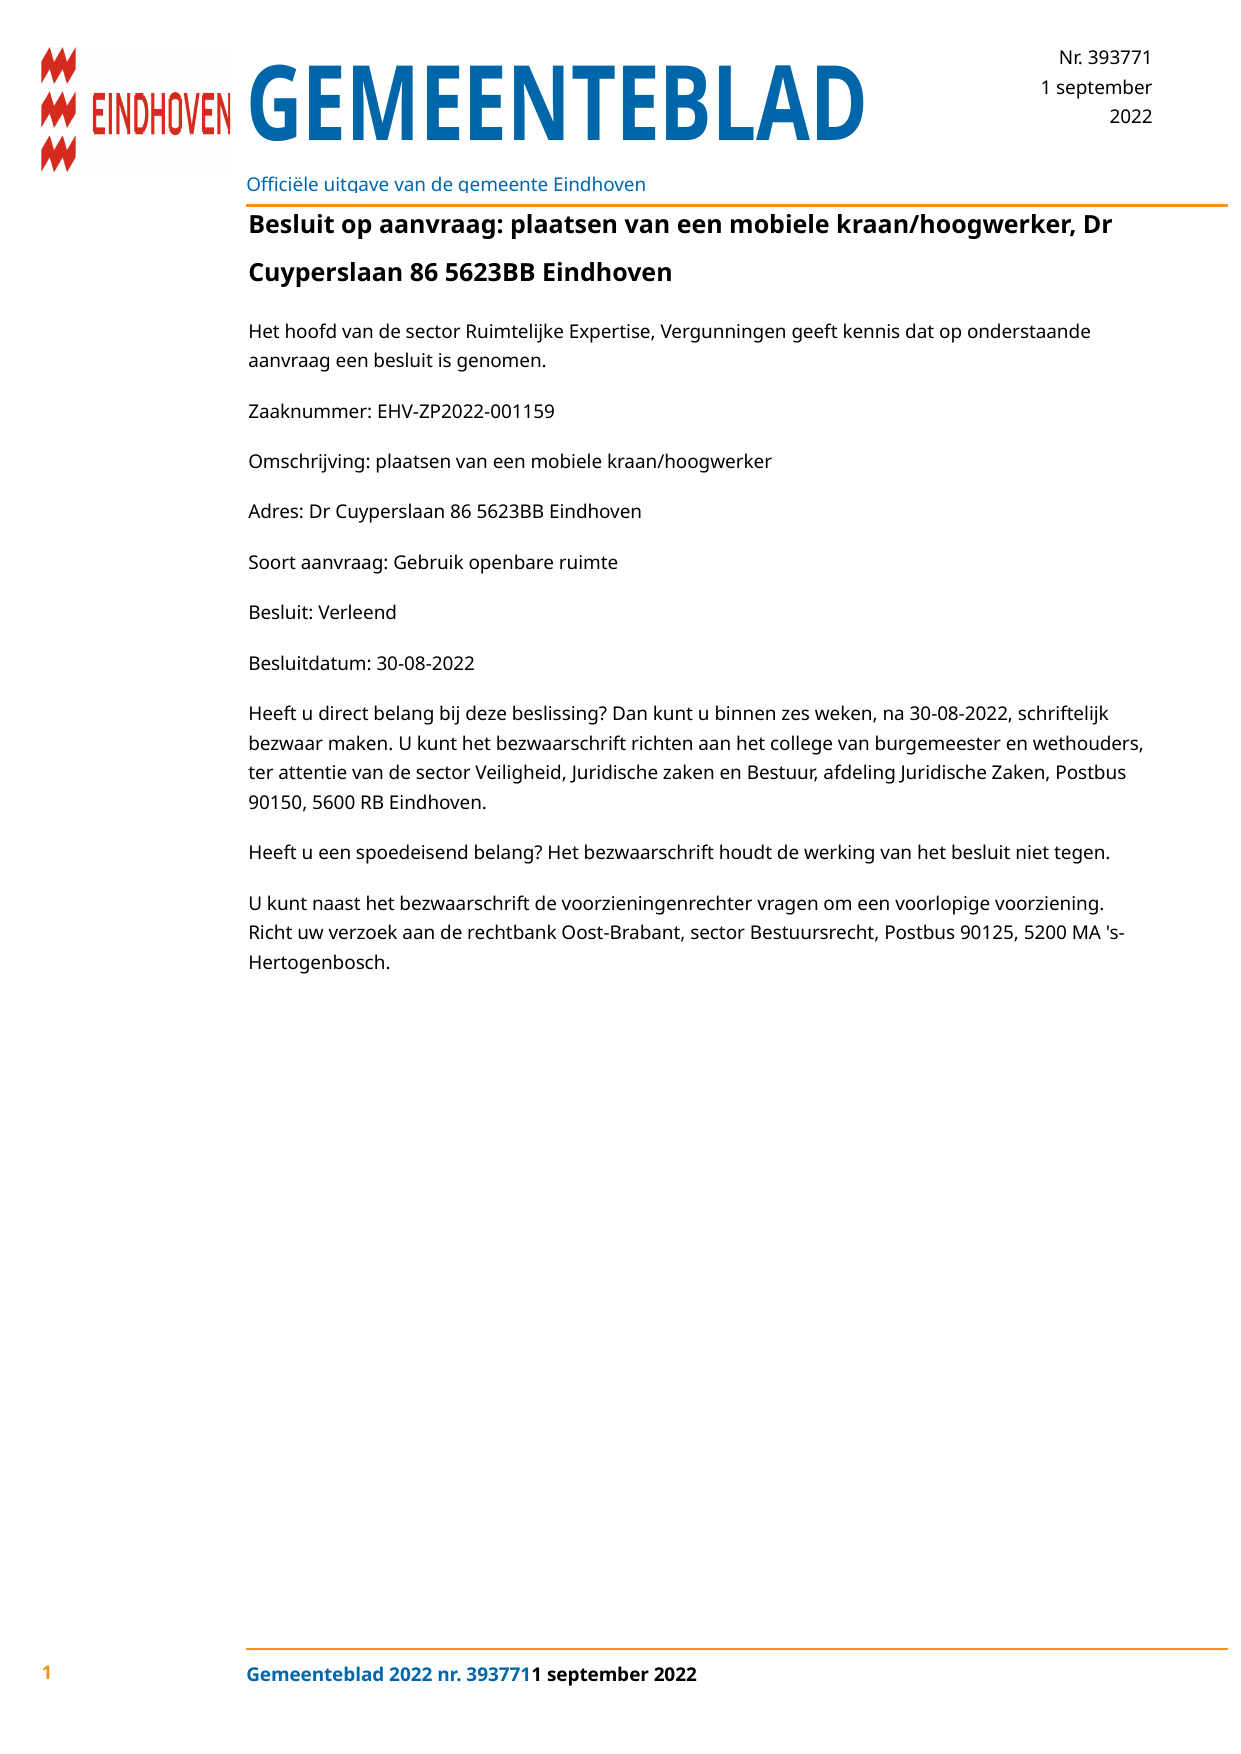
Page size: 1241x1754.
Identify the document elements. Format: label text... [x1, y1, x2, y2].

picture [41, 47, 231, 172]
text Heeft u een spoedeisend belang? Het bezwaarschrift houdt de werking van het besluit niet tegen. [248, 839, 1152, 865]
text Soort aanvraag: Gebruik openbare ruimte [248, 549, 1152, 575]
text Besluit: Verleend [248, 599, 1152, 625]
text Het hoofd van de sector Ruimtelijke Expertise, Vergunningen geeft kennis dat op onderstaande aanvraag een besluit is genomen. [248, 318, 1152, 373]
text Besluit op aanvraag: plaatsen van een mobiele kraan/hoogwerker, Dr Cuyperslaan 86 5623BB Eindhoven [248, 207, 1152, 288]
text Heeft u direct belang bij deze beslissing? Dan kunt u binnen zes weken, na 30-08-2022, schriftelijk bezwaar maken. U kunt het bezwaarschrift richten aan het college van burgemeester en wethouders, ter attentie van de sector Veiligheid, Juridische zaken en Bestuur, afdeling Juridische Zaken, Postbus 90150, 5600 RB Eindhoven. [248, 700, 1152, 815]
text Adres: Dr Cuyperslaan 86 5623BB Eindhoven [248, 499, 1152, 524]
text U kunt naast het bezwaarschrift de voorzieningenrechter vragen om een voorlopige voorziening. Richt uw verzoek aan de rechtbank Oost-Brabant, sector Bestuursrecht, Postbus 90125, 5200 MA 's-Hertogenbosch. [248, 890, 1152, 975]
text Zaaknummer: EHV-ZP2022-001159 [248, 398, 1152, 424]
text Omschrijving: plaatsen van een mobiele kraan/hoogwerker [248, 448, 1152, 474]
text Besluitdatum: 30-08-2022 [248, 650, 1152, 676]
